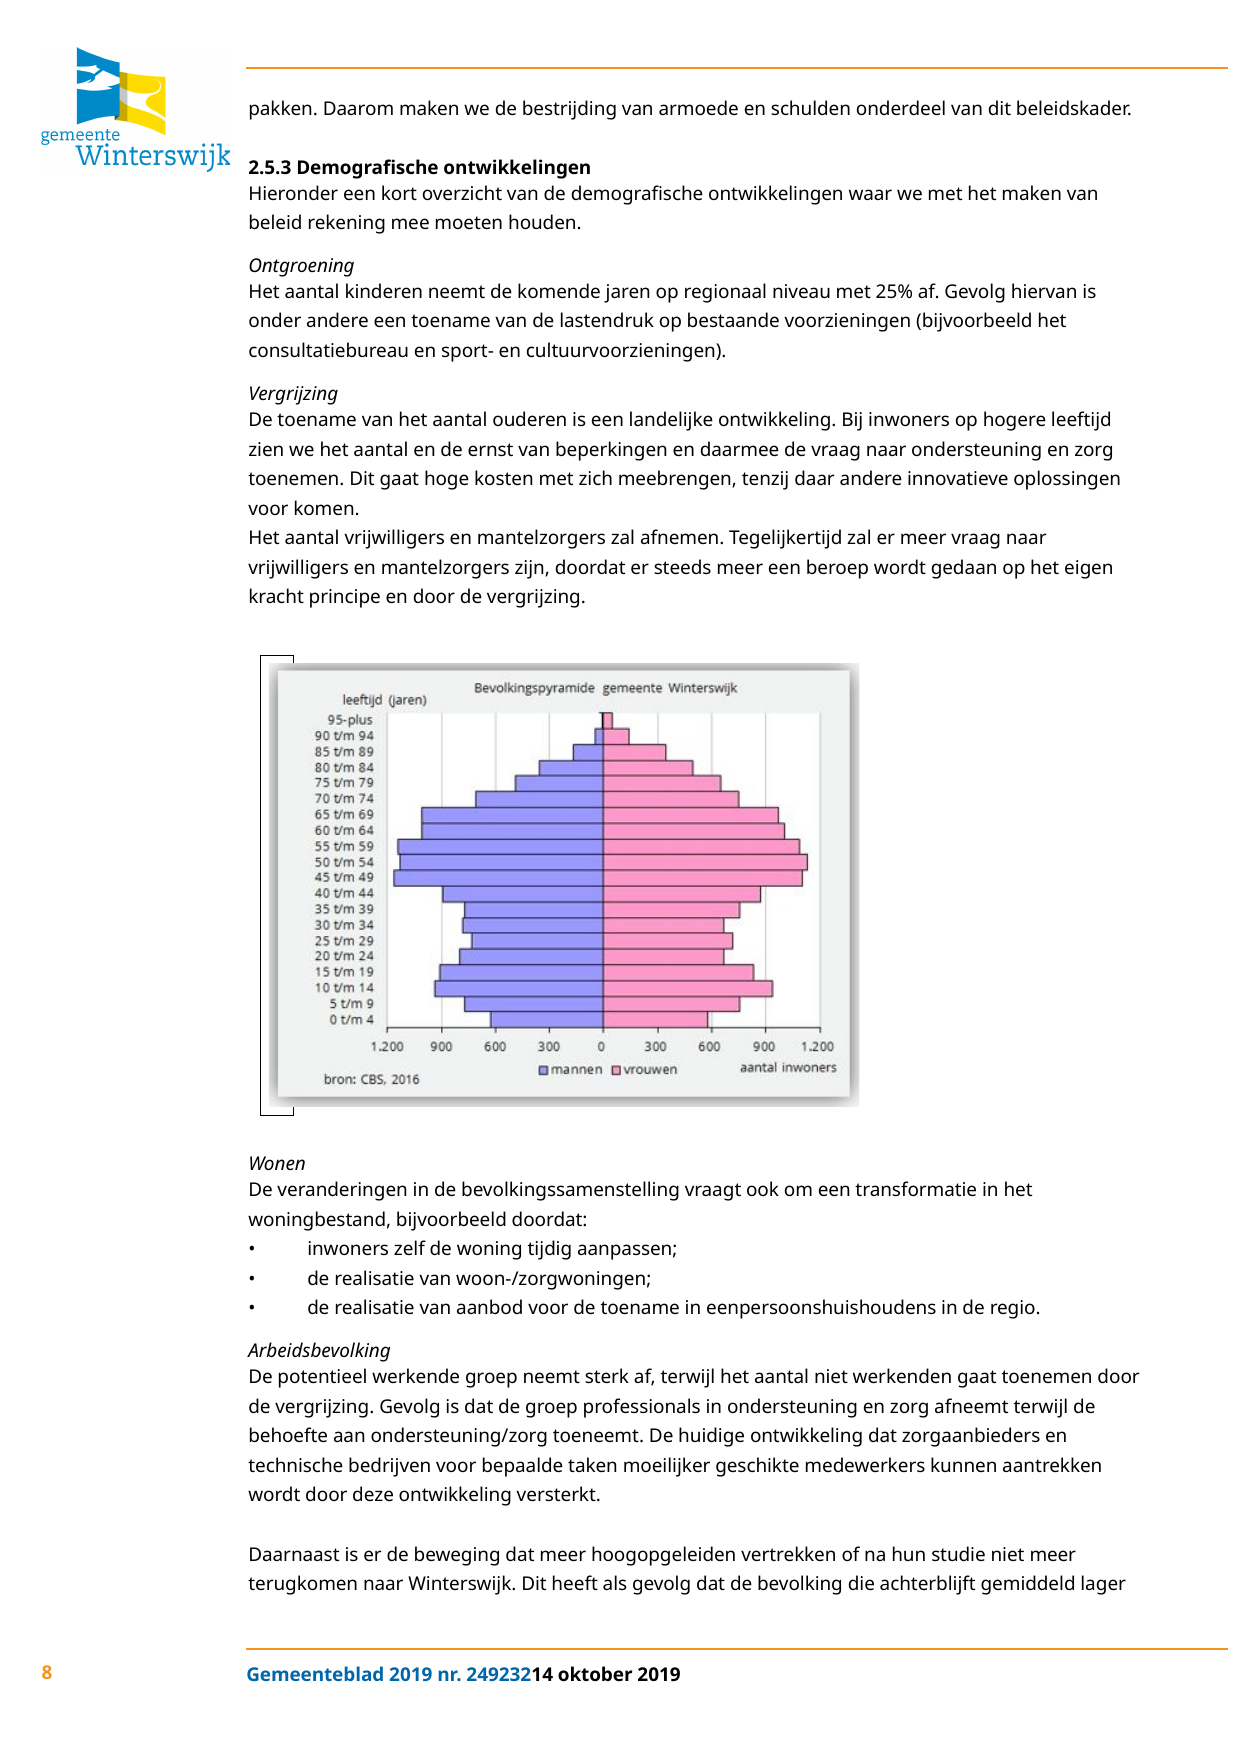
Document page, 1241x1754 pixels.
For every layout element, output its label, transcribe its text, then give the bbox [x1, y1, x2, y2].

list inwoners zelf de woning tijdig aanpassen; [248, 1235, 1152, 1261]
text De potentieel werkende groep neemt sterk af, terwijl het aantal niet werkenden gaat toenemen door de vergrijzing. Gevolg is dat de groep professionals in ondersteuning en zorg afneemt terwijl de behoefte aan ondersteuning/zorg toeneemt. De huidige ontwikkeling dat zorgaanbieders en technische bedrijven voor bepaalde taken moeilijker geschikte medewerkers kunnen aantrekken wordt door deze ontwikkeling versterkt. [248, 1363, 1152, 1507]
text pakken. Daarom maken we de bestrijding van armoede en schulden onderdeel van dit beleidskader. [248, 95, 1152, 121]
text Ontgroening [248, 252, 1152, 278]
text Het aantal vrijwilligers en mantelzorgers zal afnemen. Tegelijkertijd zal er meer vraag naar vrijwilligers en mantelzorgers zijn, doordat er steeds meer een beroep wordt gedaan op het eigen kracht principe en door de vergrijzing. [248, 524, 1152, 609]
text Wonen [248, 1150, 1152, 1176]
text Het aantal kinderen neemt de komende jaren op regionaal niveau met 25% af. Gevolg hiervan is onder andere een toename van de lastendruk op bestaande voorzieningen (bijvoorbeeld het consultatiebureau en sport- en cultuurvoorzieningen). [248, 278, 1152, 363]
picture [41, 47, 231, 172]
text Vergrijzing [248, 380, 1152, 406]
text Arbeidsbevolking [248, 1338, 1152, 1363]
text Hieronder een kort overzicht van de demografische ontwikkelingen waar we met het maken van beleid rekening mee moeten houden. [248, 180, 1152, 235]
text Daarnaast is er de beweging dat meer hoogopgeleiden vertrekken of na hun studie niet meer terugkomen naar Winterswijk. Dit heeft als gevolg dat de bevolking die achterblijft gemiddeld lager [248, 1541, 1152, 1596]
text 2.5.3 Demografische ontwikkelingen [248, 154, 1152, 180]
picture [225, 153, 231, 162]
list de realisatie van aanbod voor de toename in eenpersoonshuishoudens in de regio. [248, 1294, 1152, 1320]
text De veranderingen in de bevolkingssamenstelling vraagt ook om een transformatie in het woningbestand, bijvoorbeeld doordat: [248, 1176, 1152, 1231]
picture [268, 663, 860, 1107]
text De toename van het aantal ouderen is een landelijke ontwikkeling. Bij inwoners op hogere leeftijd zien we het aantal en de ernst van beperkingen en daarmee de vraag naar ondersteuning en zorg toenemen. Dit gaat hoge kosten met zich meebrengen, tenzij daar andere innovatieve oplossingen voor komen. [248, 406, 1152, 521]
list de realisatie van woon-/zorgwoningen; [248, 1265, 1152, 1291]
